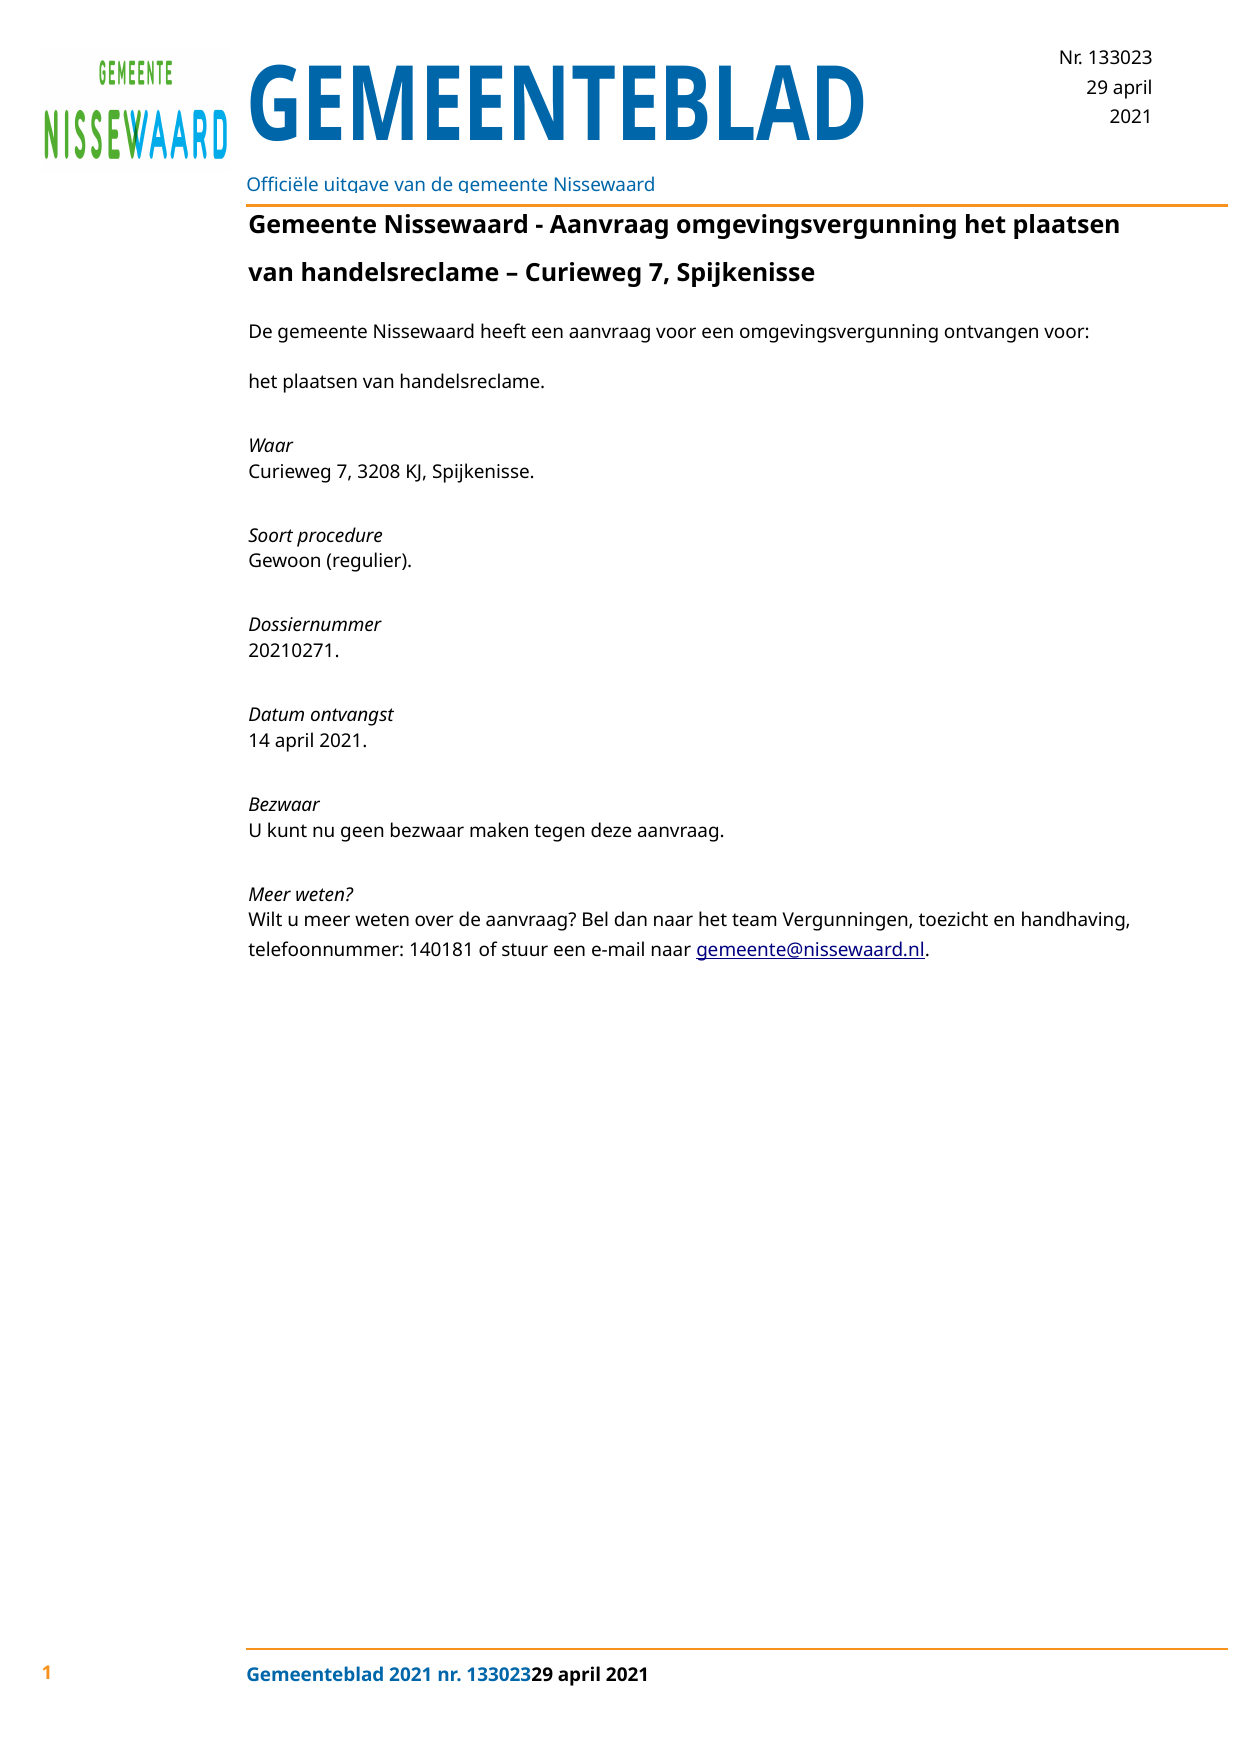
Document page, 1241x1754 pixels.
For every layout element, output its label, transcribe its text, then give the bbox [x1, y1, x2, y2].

picture [41, 47, 231, 172]
text Waar [248, 432, 1152, 458]
text Meer weten? [248, 881, 1152, 906]
text Soort procedure [248, 522, 1152, 548]
text U kunt nu geen bezwaar maken tegen deze aanvraag. [248, 817, 1152, 842]
text het plaatsen van handelsreclame. [248, 368, 1152, 394]
text Curieweg 7, 3208 KJ, Spijkenisse. [248, 458, 1152, 484]
text Gewoon (regulier). [248, 548, 1152, 573]
text Gemeente Nissewaard - Aanvraag omgevingsvergunning het plaatsen van handelsreclame – Curieweg 7, Spijkenisse [248, 207, 1152, 288]
text Dossiernummer [248, 612, 1152, 637]
text Wilt u meer weten over de aanvraag? Bel dan naar het team Vergunningen, toezicht en handhaving, telefoonnummer: 140181 of stuur een e-mail naar gemeente@nissewaard.nl. [248, 906, 1152, 962]
text 14 april 2021. [248, 727, 1152, 753]
text Bezwaar [248, 791, 1152, 817]
text 20210271. [248, 637, 1152, 663]
text De gemeente Nissewaard heeft een aanvraag voor een omgevingsvergunning ontvangen voor: [248, 318, 1152, 344]
text Datum ontvangst [248, 701, 1152, 727]
